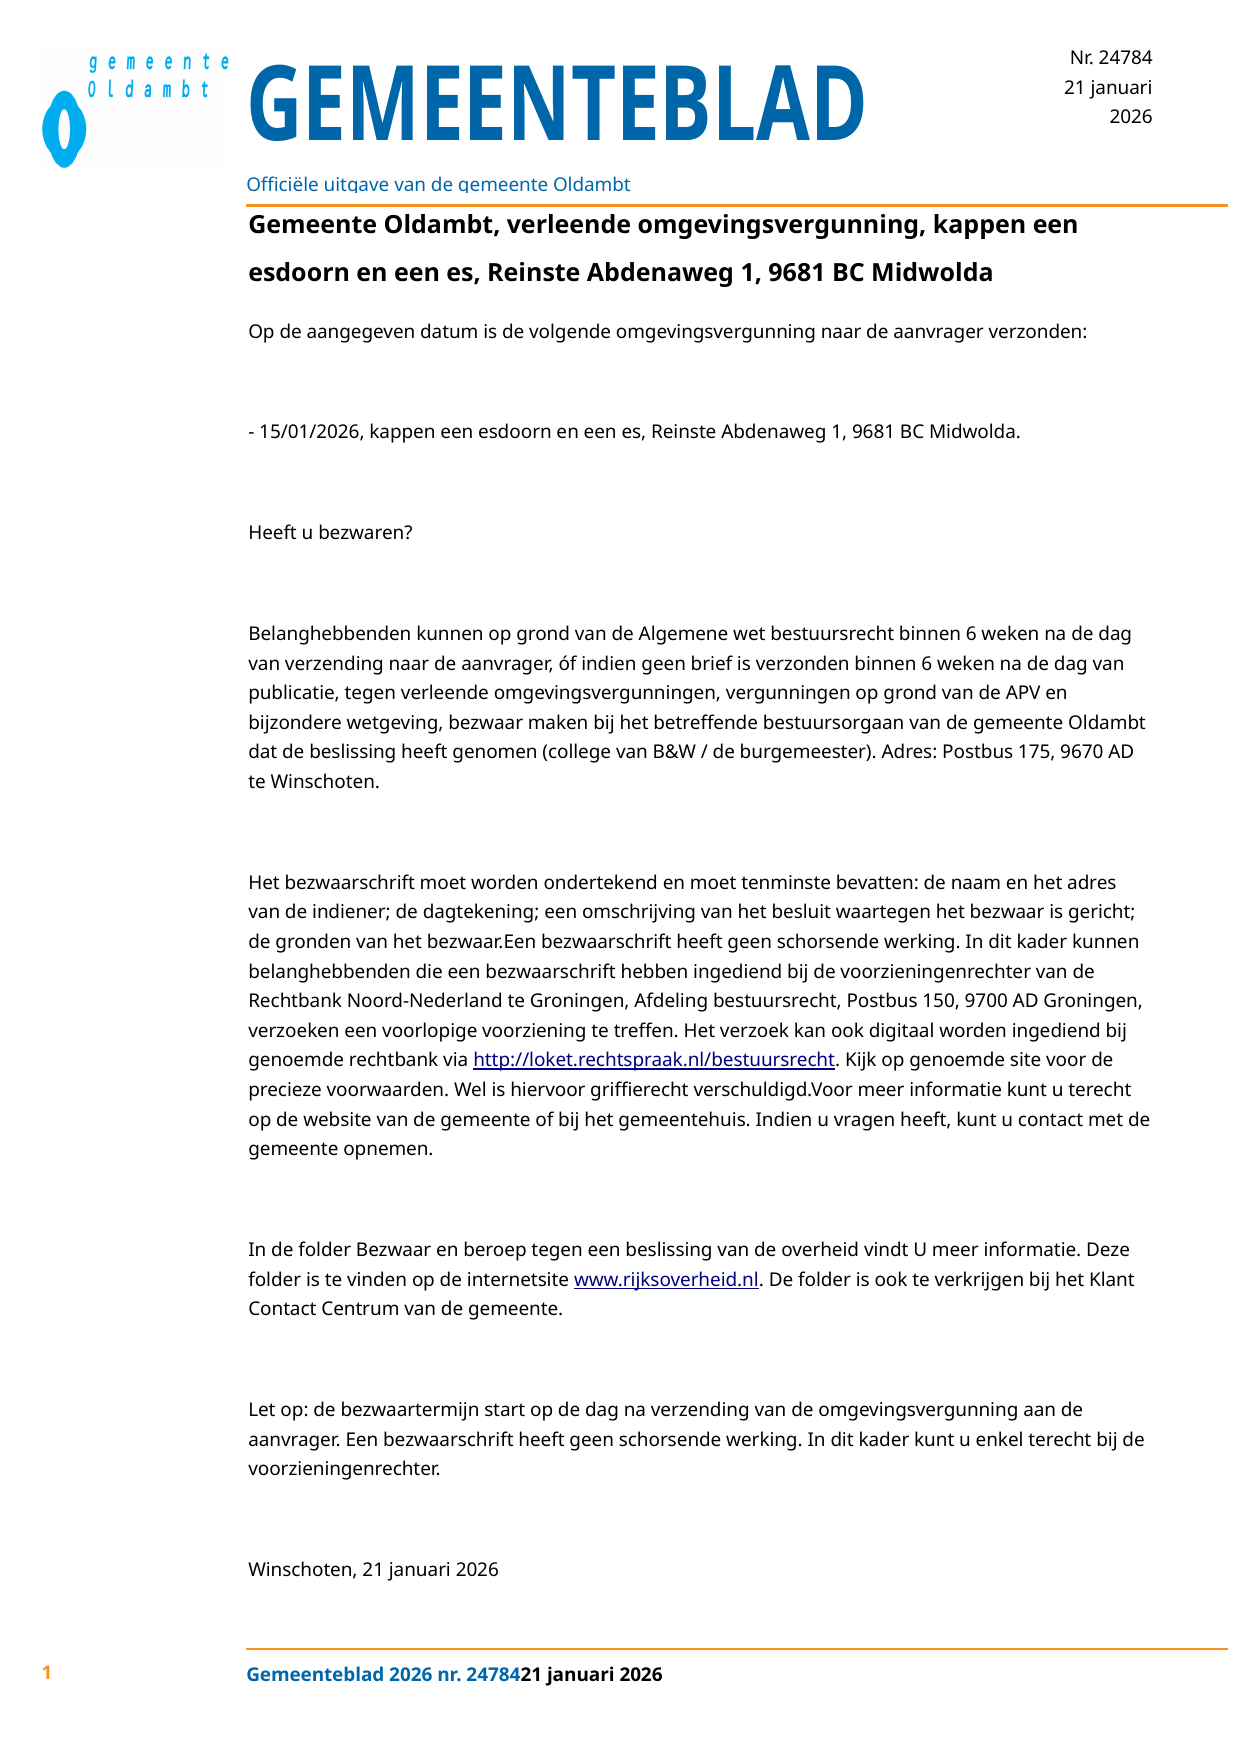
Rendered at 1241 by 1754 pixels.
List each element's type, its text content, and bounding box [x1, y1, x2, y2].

text Let op: de bezwaartermijn start op de dag na verzending van de omgevingsvergunning aan de aanvrager. Een bezwaarschrift heeft geen schorsende werking. In dit kader kunt u enkel terecht bij de voorzieningenrechter. [248, 1396, 1152, 1481]
text - 15/01/2026, kappen een esdoorn en een es, Reinste Abdenaweg 1, 9681 BC Midwolda. [248, 419, 1152, 444]
text Belanghebbenden kunnen op grond van de Algemene wet bestuursrecht binnen 6 weken na de dag van verzending naar de aanvrager, óf indien geen brief is verzonden binnen 6 weken na de dag van publicatie, tegen verleende omgevingsvergunningen, vergunningen op grond van de APV en bijzondere wetgeving, bezwaar maken bij het betreffende bestuursorgaan van de gemeente Oldambt dat de beslissing heeft genomen (college van B&W / de burgemeester). Adres: Postbus 175, 9670 AD te Winschoten. [248, 620, 1152, 794]
text Heeft u bezwaren? [248, 519, 1152, 545]
text In de folder Bezwaar en beroep tegen een beslissing van de overheid vindt U meer informatie. Deze folder is te vinden op de internetsite www.rijksoverheid.nl. De folder is ook te verkrijgen bij het Klant Contact Centrum van de gemeente. [248, 1236, 1152, 1321]
text Gemeente Oldambt, verleende omgevingsvergunning, kappen een esdoorn en een es, Reinste Abdenaweg 1, 9681 BC Midwolda [248, 207, 1152, 288]
text Op de aangegeven datum is de volgende omgevingsvergunning naar de aanvrager verzonden: [248, 318, 1152, 344]
text Het bezwaarschrift moet worden ondertekend en moet tenminste bevatten: de naam en het adres van de indiener; de dagtekening; een omschrijving van het besluit waartegen het bezwaar is gericht; de gronden van het bezwaar.Een bezwaarschrift heeft geen schorsende werking. In dit kader kunnen belanghebbenden die een bezwaarschrift hebben ingediend bij de voorzieningenrechter van de Rechtbank Noord-Nederland te Groningen, Afdeling bestuursrecht, Postbus 150, 9700 AD Groningen, verzoeken een voorlopige voorziening te treffen. Het verzoek kan ook digitaal worden ingediend bij genoemde rechtbank via http://loket.rechtspraak.nl/bestuursrecht. Kijk op genoemde site voor de precieze voorwaarden. Wel is hiervoor griffierecht verschuldigd.Voor meer informatie kunt u terecht op de website van de gemeente of bij het gemeentehuis. Indien u vragen heeft, kunt u contact met de gemeente opnemen. [248, 869, 1152, 1161]
picture [41, 47, 231, 172]
text Winschoten, 21 januari 2026 [248, 1556, 1152, 1582]
